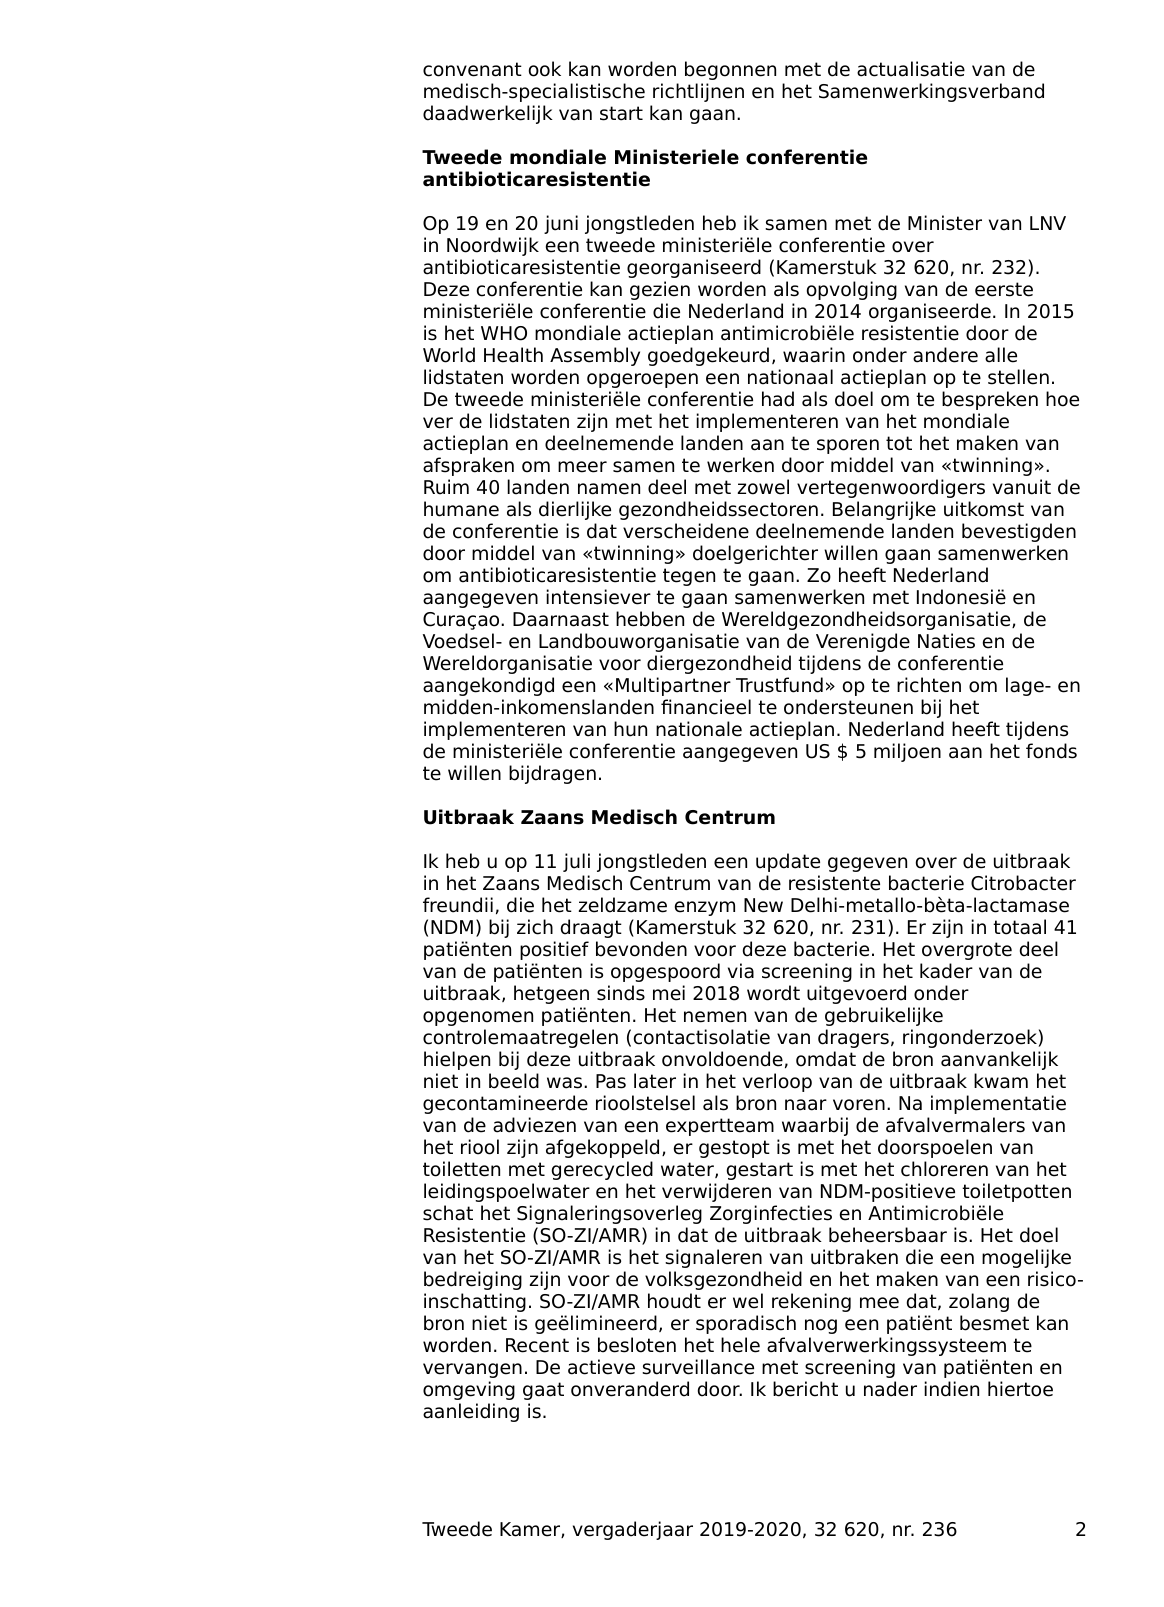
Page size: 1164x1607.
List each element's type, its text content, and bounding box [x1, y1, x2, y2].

subtitle Uitbraak Zaans Medisch Centrum [422, 807, 1087, 829]
subtitle Tweede mondiale Ministeriele conferentie antibioticaresistentie [422, 147, 1087, 191]
text convenant ook kan worden begonnen met de actualisatie van de medisch-specialistische richtlijnen en het Samenwerkingsverband daadwerkelijk van start kan gaan. [422, 59, 1087, 125]
text Op 19 en 20 juni jongstleden heb ik samen met de Minister van LNV in Noordwijk een tweede ministeriële conferentie over antibioticaresistentie georganiseerd (Kamerstuk 32 620, nr. 232). Deze conferentie kan gezien worden als opvolging van de eerste ministeriële conferentie die Nederland in 2014 organiseerde. In 2015 is het WHO mondiale actieplan antimicrobiële resistentie door de World Health Assembly goedgekeurd, waarin onder andere alle lidstaten worden opgeroepen een nationaal actieplan op te stellen. De tweede ministeriële conferentie had als doel om te bespreken hoe ver de lidstaten zijn met het implementeren van het mondiale actieplan en deelnemende landen aan te sporen tot het maken van afspraken om meer samen te werken door middel van «twinning». Ruim 40 landen namen deel met zowel vertegenwoordigers vanuit de humane als dierlijke gezondheidssectoren. Belangrijke uitkomst van de conferentie is dat verscheidene deelnemende landen bevestigden door middel van «twinning» doelgerichter willen gaan samenwerken om antibioticaresistentie tegen te gaan. Zo heeft Nederland aangegeven intensiever te gaan samenwerken met Indonesië en Curaçao. Daarnaast hebben de Wereldgezondheidsorganisatie, de Voedsel- en Landbouworganisatie van de Verenigde Naties en de Wereldorganisatie voor diergezondheid tijdens de conferentie aangekondigd een «Multipartner Trustfund» op te richten om lage- en midden-inkomenslanden financieel te ondersteunen bij het implementeren van hun nationale actieplan. Nederland heeft tijdens de ministeriële conferentie aangegeven US $ 5 miljoen aan het fonds te willen bijdragen. [422, 213, 1087, 785]
text Ik heb u op 11 juli jongstleden een update gegeven over de uitbraak in het Zaans Medisch Centrum van de resistente bacterie Citrobacter freundii, die het zeldzame enzym New Delhi-metallo-bèta-lactamase (NDM) bij zich draagt (Kamerstuk 32 620, nr. 231). Er zijn in totaal 41 patiënten positief bevonden voor deze bacterie. Het overgrote deel van de patiënten is opgespoord via screening in het kader van de uitbraak, hetgeen sinds mei 2018 wordt uitgevoerd onder opgenomen patiënten. Het nemen van de gebruikelijke controlemaatregelen (contactisolatie van dragers, ringonderzoek) hielpen bij deze uitbraak onvoldoende, omdat de bron aanvankelijk niet in beeld was. Pas later in het verloop van de uitbraak kwam het gecontamineerde rioolstelsel als bron naar voren. Na implementatie van de adviezen van een expertteam waarbij de afvalvermalers van het riool zijn afgekoppeld, er gestopt is met het doorspoelen van toiletten met gerecycled water, gestart is met het chloreren van het leidingspoelwater en het verwijderen van NDM-positieve toiletpotten schat het Signaleringsoverleg Zorginfecties en Antimicrobiële Resistentie (SO-ZI/AMR) in dat de uitbraak beheersbaar is. Het doel van het SO-ZI/AMR is het signaleren van uitbraken die een mogelijke bedreiging zijn voor de volksgezondheid en het maken van een risico-inschatting. SO-ZI/AMR houdt er wel rekening mee dat, zolang de bron niet is geëlimineerd, er sporadisch nog een patiënt besmet kan worden. Recent is besloten het hele afvalverwerkingssysteem te vervangen. De actieve surveillance met screening van patiënten en omgeving gaat onveranderd door. Ik bericht u nader indien hiertoe aanleiding is. [422, 851, 1087, 1423]
